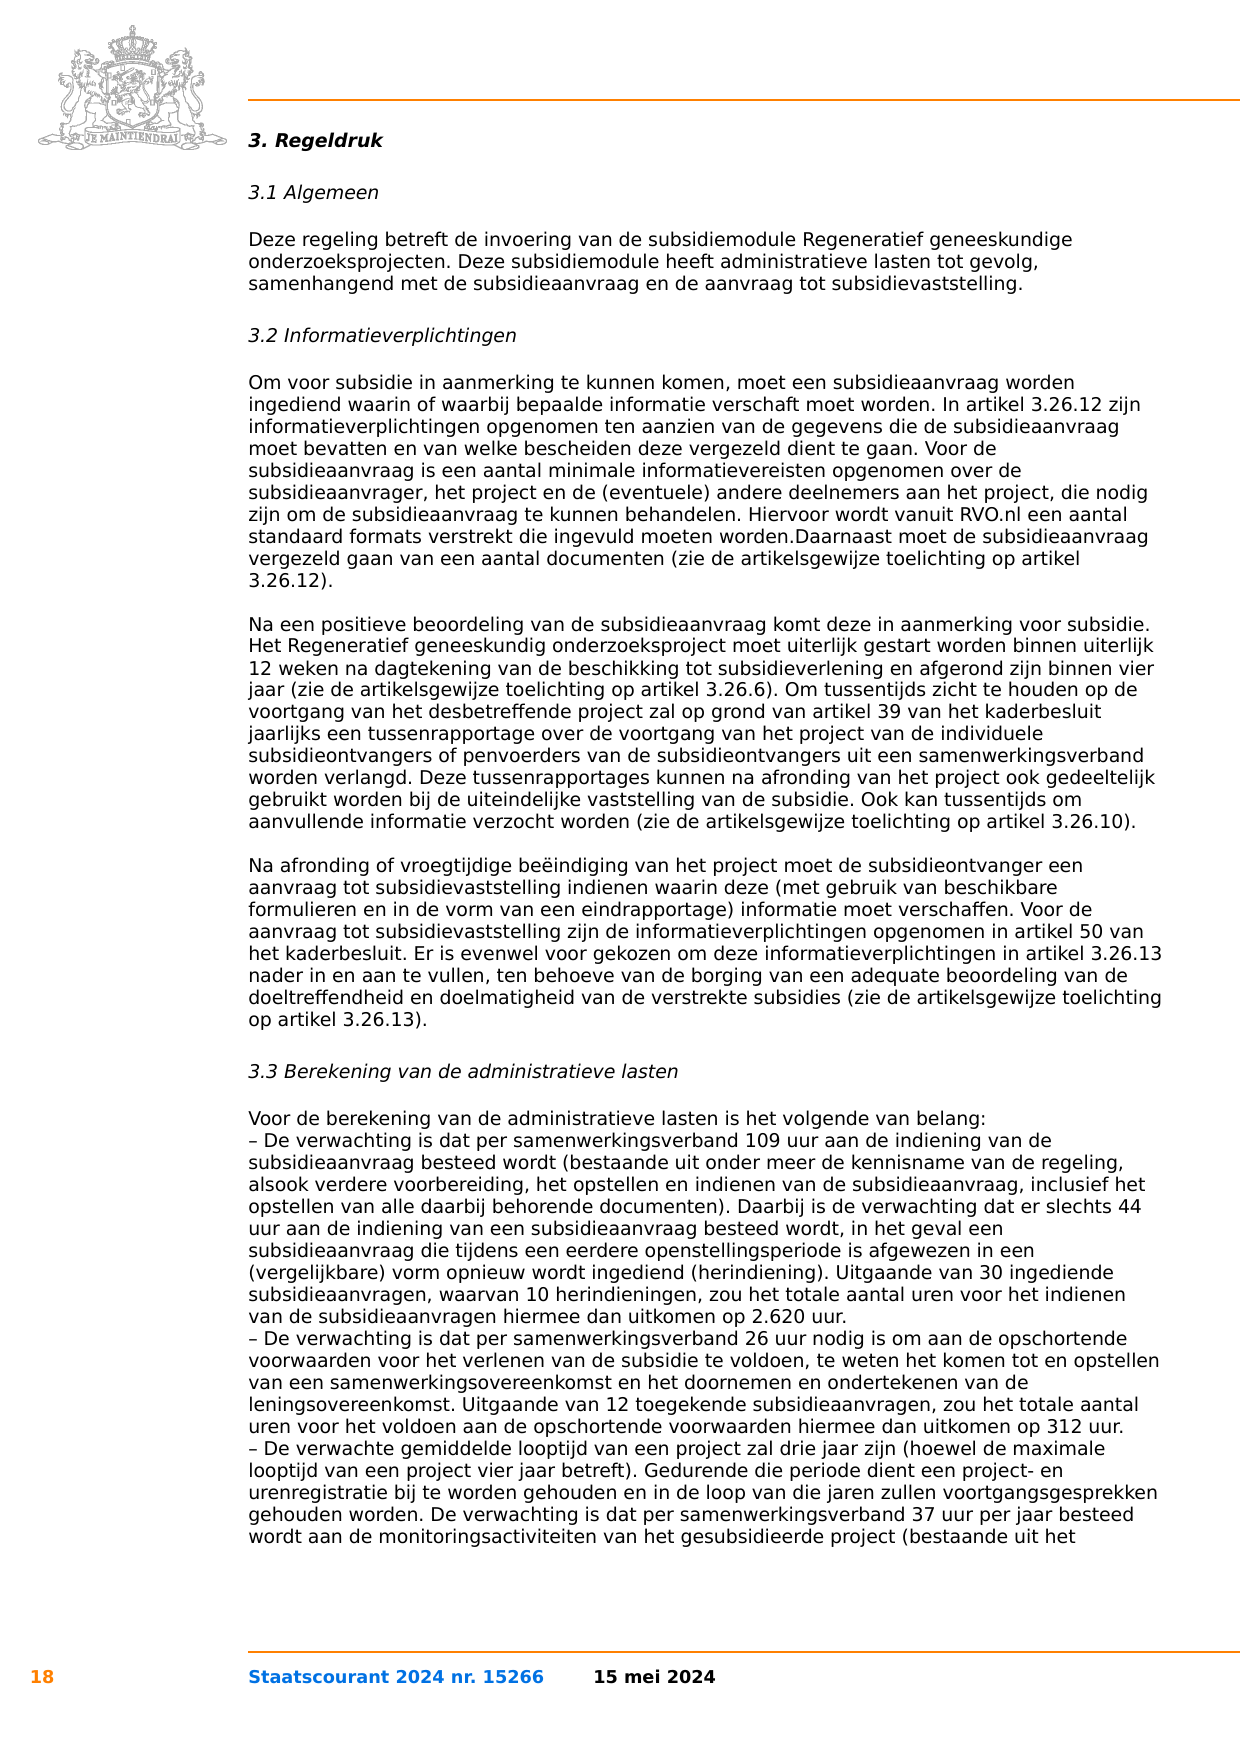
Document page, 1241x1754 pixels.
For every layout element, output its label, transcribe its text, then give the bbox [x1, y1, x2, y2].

subtitle 3. Regeldruk [248, 130, 1163, 152]
text Voor de berekening van de administratieve lasten is het volgende van belang: [248, 1108, 1163, 1130]
subtitle 3.3 Berekening van de administratieve lasten [248, 1061, 1163, 1083]
text Na een positieve beoordeling van de subsidieaanvraag komt deze in aanmerking voor subsidie. Het Regeneratief geneeskundig onderzoeksproject moet uiterlijk gestart worden binnen uiterlijk 12 weken na dagtekening van de beschikking tot subsidieverlening en afgerond zijn binnen vier jaar (zie de artikelsgewijze toelichting op artikel 3.26.6). Om tussentijds zicht te houden op de voortgang van het desbetreffende project zal op grond van artikel 39 van het kaderbesluit jaarlijks een tussenrapportage over de voortgang van het project van de individuele subsidieontvangers of penvoerders van de subsidieontvangers uit een samenwerkingsverband worden verlangd. Deze tussenrapportages kunnen na afronding van het project ook gedeeltelijk gebruikt worden bij de uiteindelijke vaststelling van de subsidie. Ook kan tussentijds om aanvullende informatie verzocht worden (zie de artikelsgewijze toelichting op artikel 3.26.10). [248, 613, 1163, 833]
text – De verwachting is dat per samenwerkingsverband 109 uur aan de indiening van de subsidieaanvraag besteed wordt (bestaande uit onder meer de kennisname van de regeling, alsook verdere voorbereiding, het opstellen en indienen van de subsidieaanvraag, inclusief het opstellen van alle daarbij behorende documenten). Daarbij is de verwachting dat er slechts 44 uur aan de indiening van een subsidieaanvraag besteed wordt, in het geval een subsidieaanvraag die tijdens een eerdere openstellingsperiode is afgewezen in een (vergelijkbare) vorm opnieuw wordt ingediend (herindiening). Uitgaande van 30 ingediende subsidieaanvragen, waarvan 10 herindieningen, zou het totale aantal uren voor het indienen van de subsidieaanvragen hiermee dan uitkomen op 2.620 uur. [248, 1130, 1163, 1328]
text – De verwachting is dat per samenwerkingsverband 26 uur nodig is om aan de opschortende voorwaarden voor het verlenen van de subsidie te voldoen, te weten het komen tot en opstellen van een samenwerkingsovereenkomst en het doornemen en ondertekenen van de leningsovereenkomst. Uitgaande van 12 toegekende subsidieaanvragen, zou het totale aantal uren voor het voldoen aan de opschortende voorwaarden hiermee dan uitkomen op 312 uur. [248, 1328, 1163, 1438]
text Na afronding of vroegtijdige beëindiging van het project moet de subsidieontvanger een aanvraag tot subsidievaststelling indienen waarin deze (met gebruik van beschikbare formulieren en in de vorm van een eindrapportage) informatie moet verschaffen. Voor de aanvraag tot subsidievaststelling zijn de informatieverplichtingen opgenomen in artikel 50 van het kaderbesluit. Er is evenwel voor gekozen om deze informatieverplichtingen in artikel 3.26.13 nader in en aan te vullen, ten behoeve van de borging van een adequate beoordeling van de doeltreffendheid en doelmatigheid van de verstrekte subsidies (zie de artikelsgewijze toelichting op artikel 3.26.13). [248, 855, 1163, 1031]
text Om voor subsidie in aanmerking te kunnen komen, moet een subsidieaanvraag worden ingediend waarin of waarbij bepaalde informatie verschaft moet worden. In artikel 3.26.12 zijn informatieverplichtingen opgenomen ten aanzien van de gegevens die de subsidieaanvraag moet bevatten en van welke bescheiden deze vergezeld dient te gaan. Voor de subsidieaanvraag is een aantal minimale informatievereisten opgenomen over de subsidieaanvrager, het project en de (eventuele) andere deelnemers aan het project, die nodig zijn om de subsidieaanvraag te kunnen behandelen. Hiervoor wordt vanuit RVO.nl een aantal standaard formats verstrekt die ingevuld moeten worden.Daarnaast moet de subsidieaanvraag vergezeld gaan van een aantal documenten (zie de artikelsgewijze toelichting op artikel 3.26.12). [248, 372, 1163, 592]
text – De verwachte gemiddelde looptijd van een project zal drie jaar zijn (hoewel de maximale looptijd van een project vier jaar betreft). Gedurende die periode dient een project- en urenregistratie bij te worden gehouden en in de loop van die jaren zullen voortgangsgesprekken gehouden worden. De verwachting is dat per samenwerkingsverband 37 uur per jaar besteed wordt aan de monitoringsactiviteiten van het gesubsidieerde project (bestaande uit het [248, 1438, 1163, 1547]
picture [38, 25, 227, 150]
text Deze regeling betreft de invoering van de subsidiemodule Regeneratief geneeskundige onderzoeksprojecten. Deze subsidiemodule heeft administratieve lasten tot gevolg, samenhangend met de subsidieaanvraag en de aanvraag tot subsidievaststelling. [248, 229, 1163, 295]
subtitle 3.1 Algemeen [248, 182, 1163, 204]
subtitle 3.2 Informatieverplichtingen [248, 325, 1163, 347]
